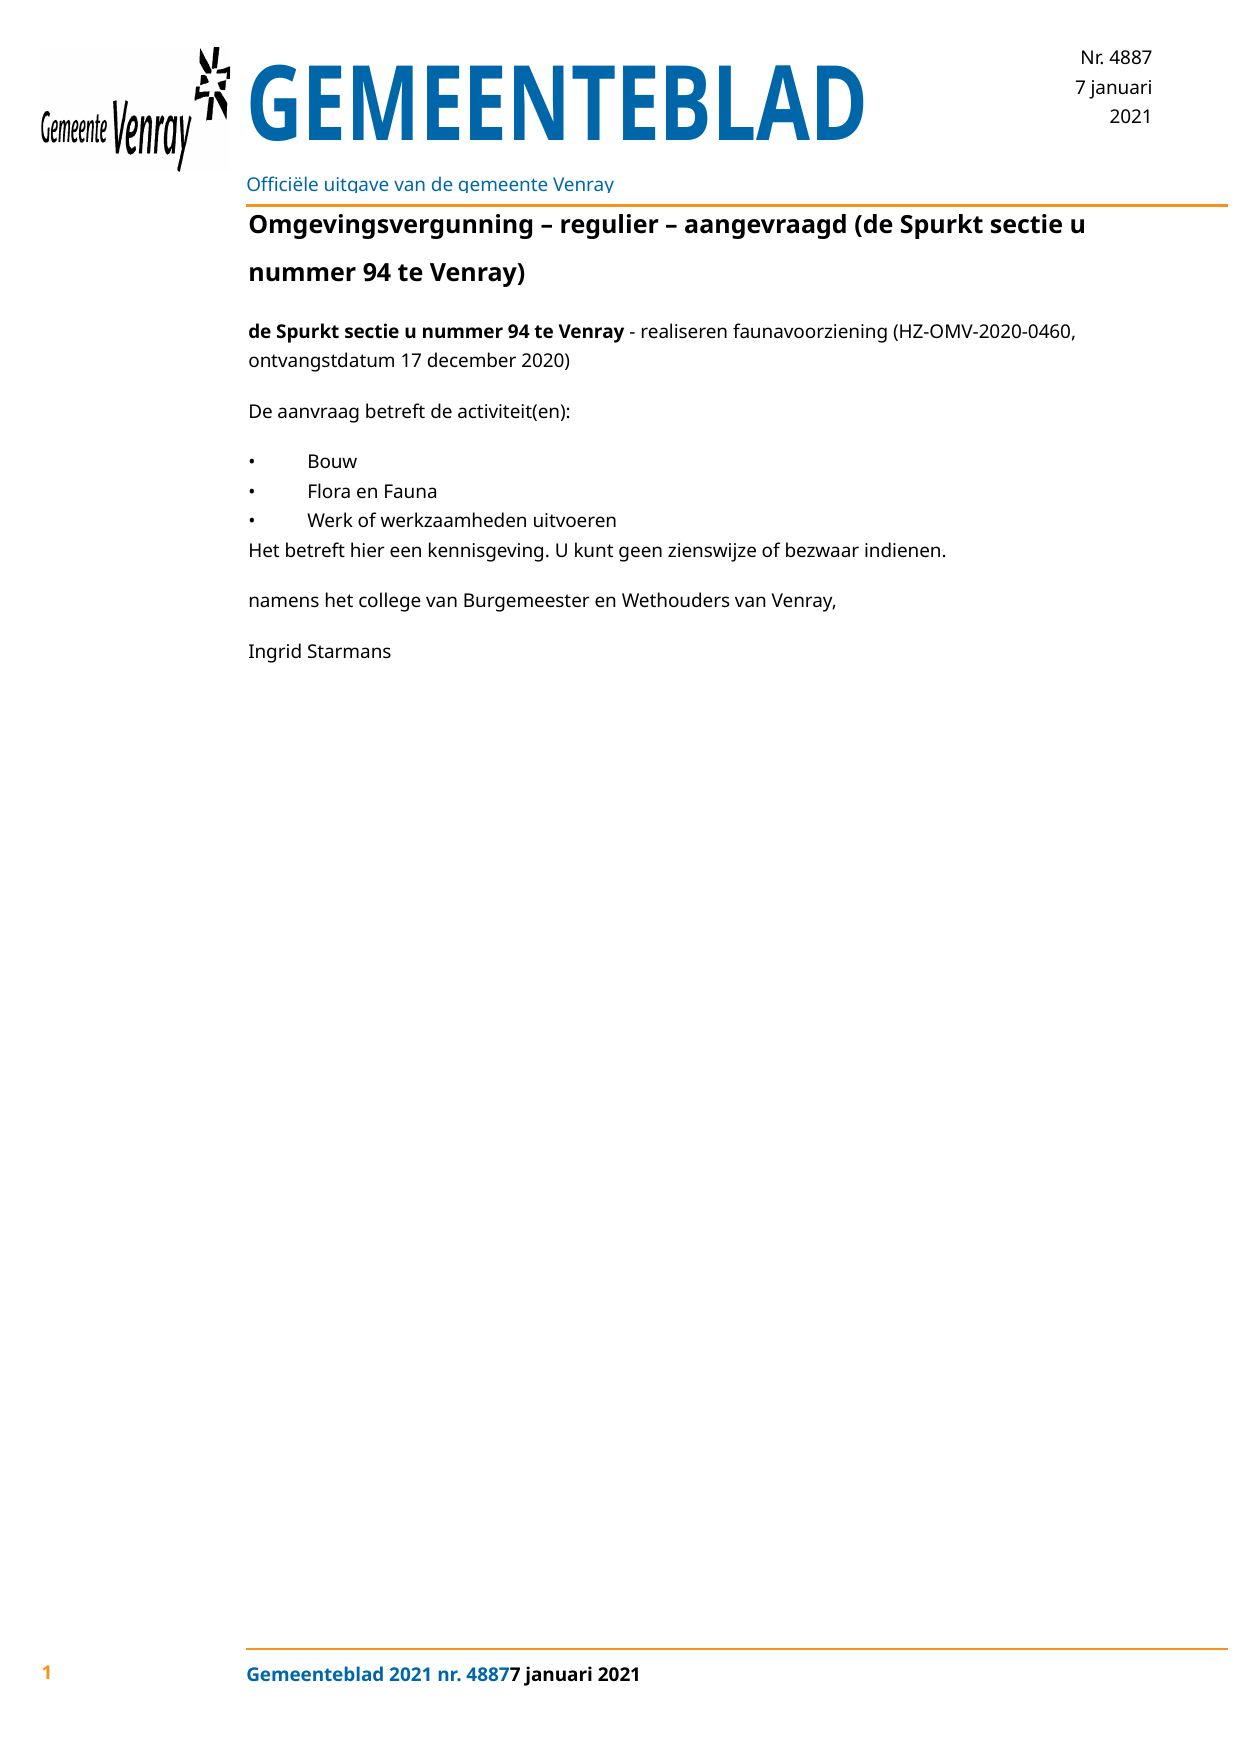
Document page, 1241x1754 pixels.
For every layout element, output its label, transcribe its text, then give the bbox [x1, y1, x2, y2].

list Werk of werkzaamheden uitvoeren [248, 507, 1152, 533]
text Het betreft hier een kennisgeving. U kunt geen zienswijze of bezwaar indienen. [248, 537, 1152, 563]
list Flora en Fauna [248, 478, 1152, 504]
text Ingrid Starmans [248, 638, 1152, 664]
text namens het college van Burgemeester en Wethouders van Venray, [248, 587, 1152, 613]
picture [41, 47, 231, 172]
text De aanvraag betreft de activiteit(en): [248, 398, 1152, 424]
text de Spurkt sectie u nummer 94 te Venray - realiseren faunavoorziening (HZ-OMV-2020-0460, ontvangstdatum 17 december 2020) [248, 318, 1152, 373]
text Omgevingsvergunning – regulier – aangevraagd (de Spurkt sectie u nummer 94 te Venray) [248, 207, 1152, 288]
list Bouw [248, 448, 1152, 474]
